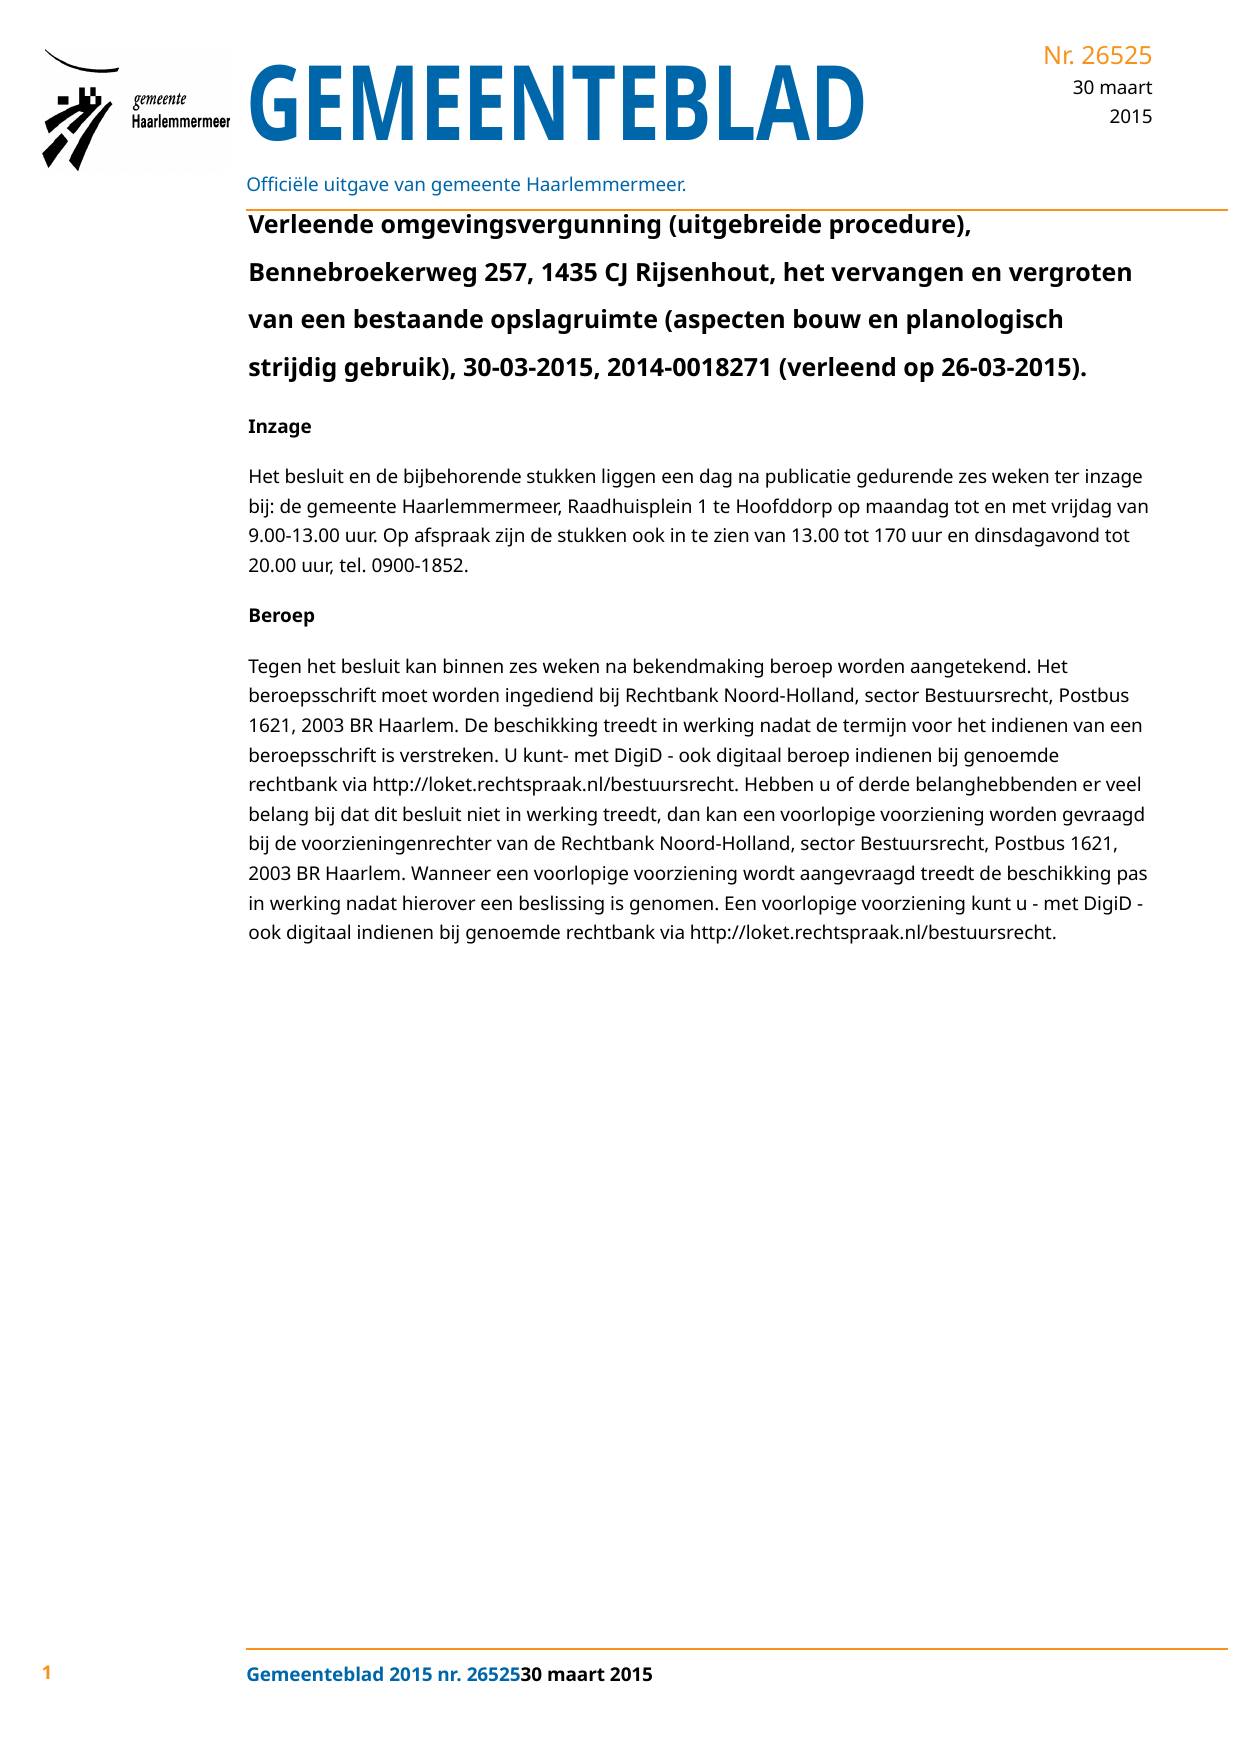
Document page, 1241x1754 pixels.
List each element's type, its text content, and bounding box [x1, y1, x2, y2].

text Verleende omgevingsvergunning (uitgebreide procedure), Bennebroekerweg 257, 1435 CJ Rijsenhout, het vervangen en vergroten van een bestaande opslagruimte (aspecten bouw en planologisch strijdig gebruik), 30-03-2015, 2014-0018271 (verleend op 26-03-2015). [248, 211, 1152, 384]
text Beroep [248, 603, 1152, 628]
text Inzage [248, 413, 1152, 439]
picture [41, 47, 231, 172]
text Tegen het besluit kan binnen zes weken na bekendmaking beroep worden aangetekend. Het beroepsschrift moet worden ingediend bij Rechtbank Noord-Holland, sector Bestuursrecht, Postbus 1621, 2003 BR Haarlem. De beschikking treedt in werking nadat de termijn voor het indienen van een beroepsschrift is verstreken. U kunt- met DigiD - ook digitaal beroep indienen bij genoemde rechtbank via http://loket.rechtspraak.nl/bestuursrecht. Hebben u of derde belanghebbenden er veel belang bij dat dit besluit niet in werking treedt, dan kan een voorlopige voorziening worden gevraagd bij de voorzieningenrechter van de Rechtbank Noord-Holland, sector Bestuursrecht, Postbus 1621, 2003 BR Haarlem. Wanneer een voorlopige voorziening wordt aangevraagd treedt de beschikking pas in werking nadat hierover een beslissing is genomen. Een voorlopige voorziening kunt u - met DigiD - ook digitaal indienen bij genoemde rechtbank via http://loket.rechtspraak.nl/bestuursrecht. [248, 653, 1152, 945]
text Het besluit en de bijbehorende stukken liggen een dag na publicatie gedurende zes weken ter inzage bij: de gemeente Haarlemmermeer, Raadhuisplein 1 te Hoofddorp op maandag tot en met vrijdag van 9.00-13.00 uur. Op afspraak zijn de stukken ook in te zien van 13.00 tot 170 uur en dinsdagavond tot 20.00 uur, tel. 0900-1852. [248, 463, 1152, 578]
